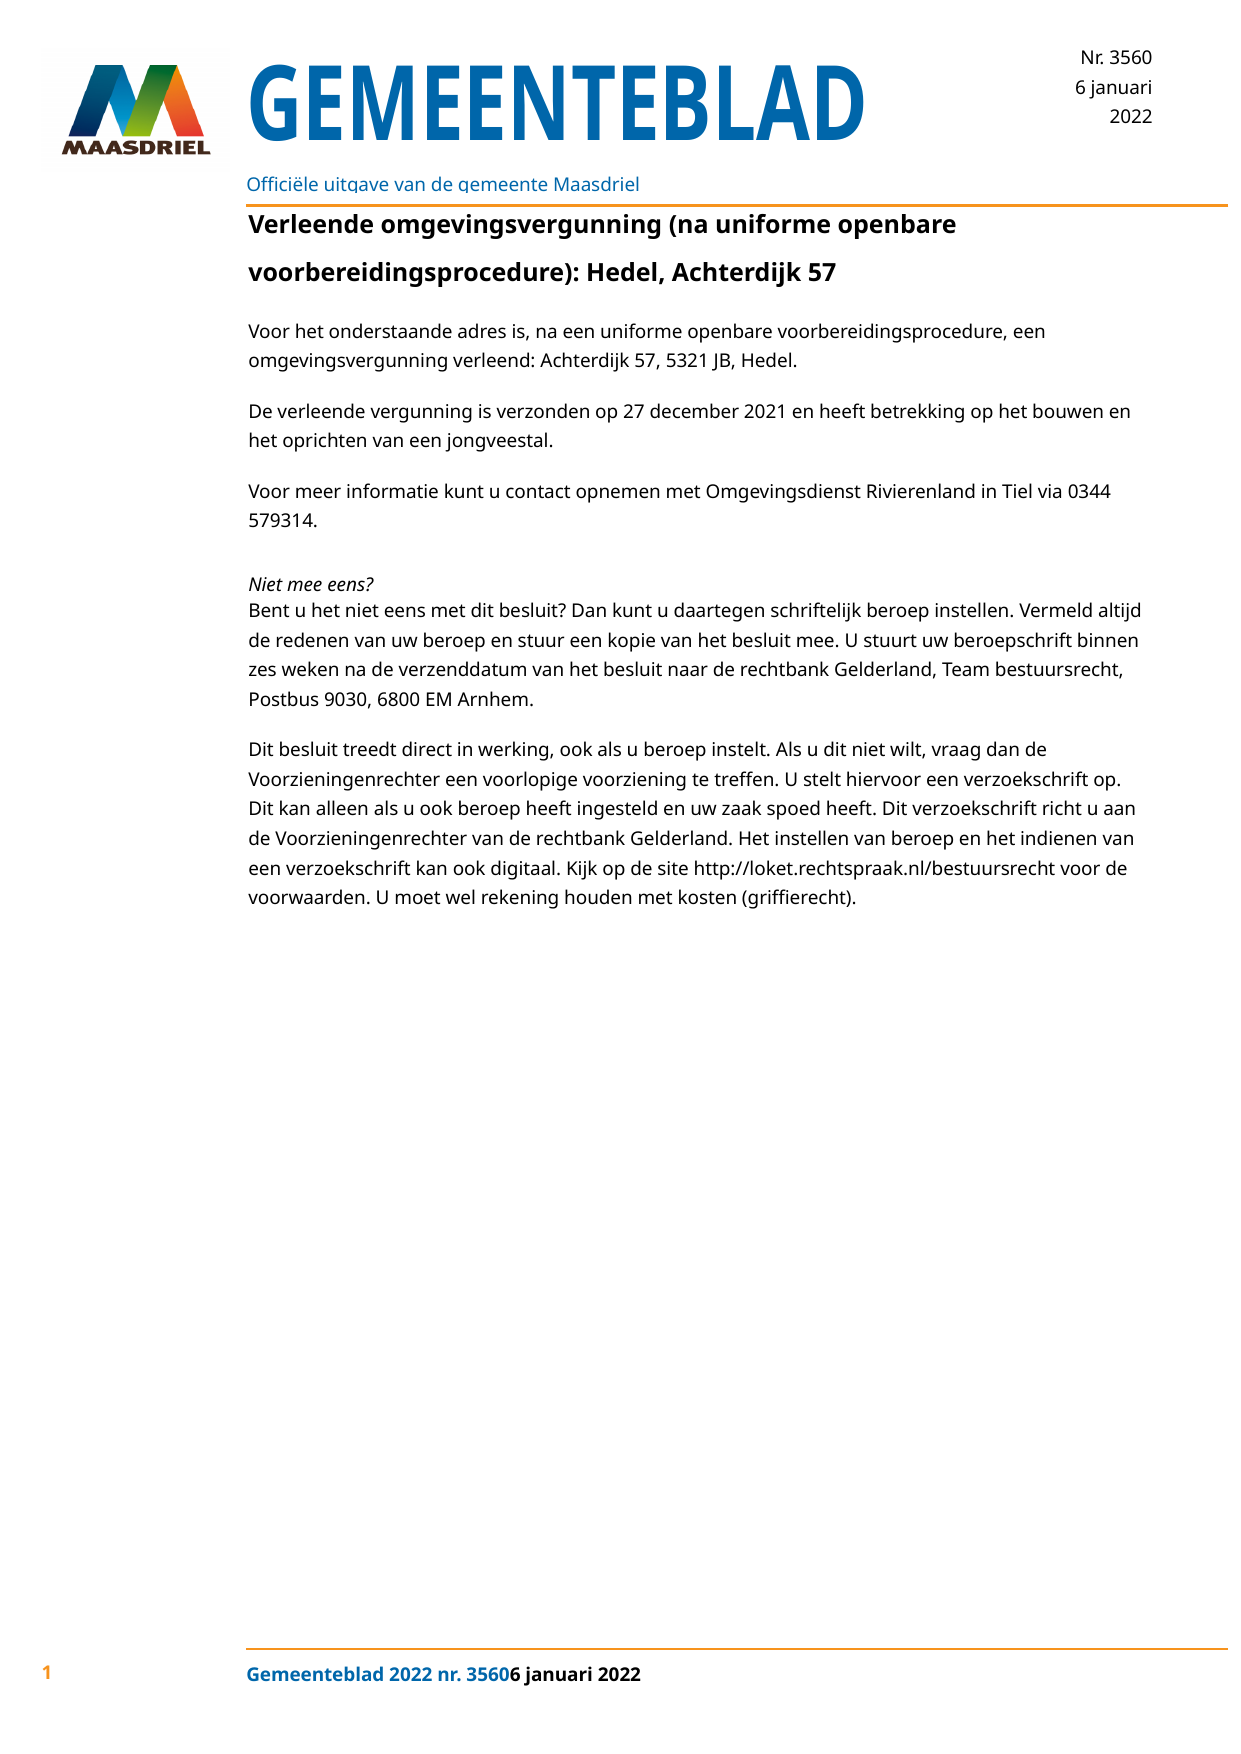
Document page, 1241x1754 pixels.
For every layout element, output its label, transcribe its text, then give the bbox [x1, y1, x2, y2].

picture [41, 47, 231, 172]
text Voor het onderstaande adres is, na een uniforme openbare voorbereidingsprocedure, een omgevingsvergunning verleend: Achterdijk 57, 5321 JB, Hedel. [248, 318, 1152, 373]
text Bent u het niet eens met dit besluit? Dan kunt u daartegen schriftelijk beroep instellen. Vermeld altijd de redenen van uw beroep en stuur een kopie van het besluit mee. U stuurt uw beroepschrift binnen zes weken na de verzenddatum van het besluit naar de rechtbank Gelderland, Team bestuursrecht, Postbus 9030, 6800 EM Arnhem. [248, 597, 1152, 712]
text Voor meer informatie kunt u contact opnemen met Omgevingsdienst Rivierenland in Tiel via 0344 579314. [248, 478, 1152, 533]
text Niet mee eens? [248, 571, 1152, 597]
text De verleende vergunning is verzonden op 27 december 2021 en heeft betrekking op het bouwen en het oprichten van een jongveestal. [248, 398, 1152, 453]
text Verleende omgevingsvergunning (na uniforme openbare voorbereidingsprocedure): Hedel, Achterdijk 57 [248, 207, 1152, 288]
text Dit besluit treedt direct in werking, ook als u beroep instelt. Als u dit niet wilt, vraag dan de Voorzieningenrechter een voorlopige voorziening te treffen. U stelt hiervoor een verzoekschrift op. Dit kan alleen als u ook beroep heeft ingesteld en uw zaak spoed heeft. Dit verzoekschrift richt u aan de Voorzieningenrechter van de rechtbank Gelderland. Het instellen van beroep en het indienen van een verzoekschrift kan ook digitaal. Kijk op de site http://loket.rechtspraak.nl/bestuursrecht voor de voorwaarden. U moet wel rekening houden met kosten (griffierecht). [248, 736, 1152, 910]
